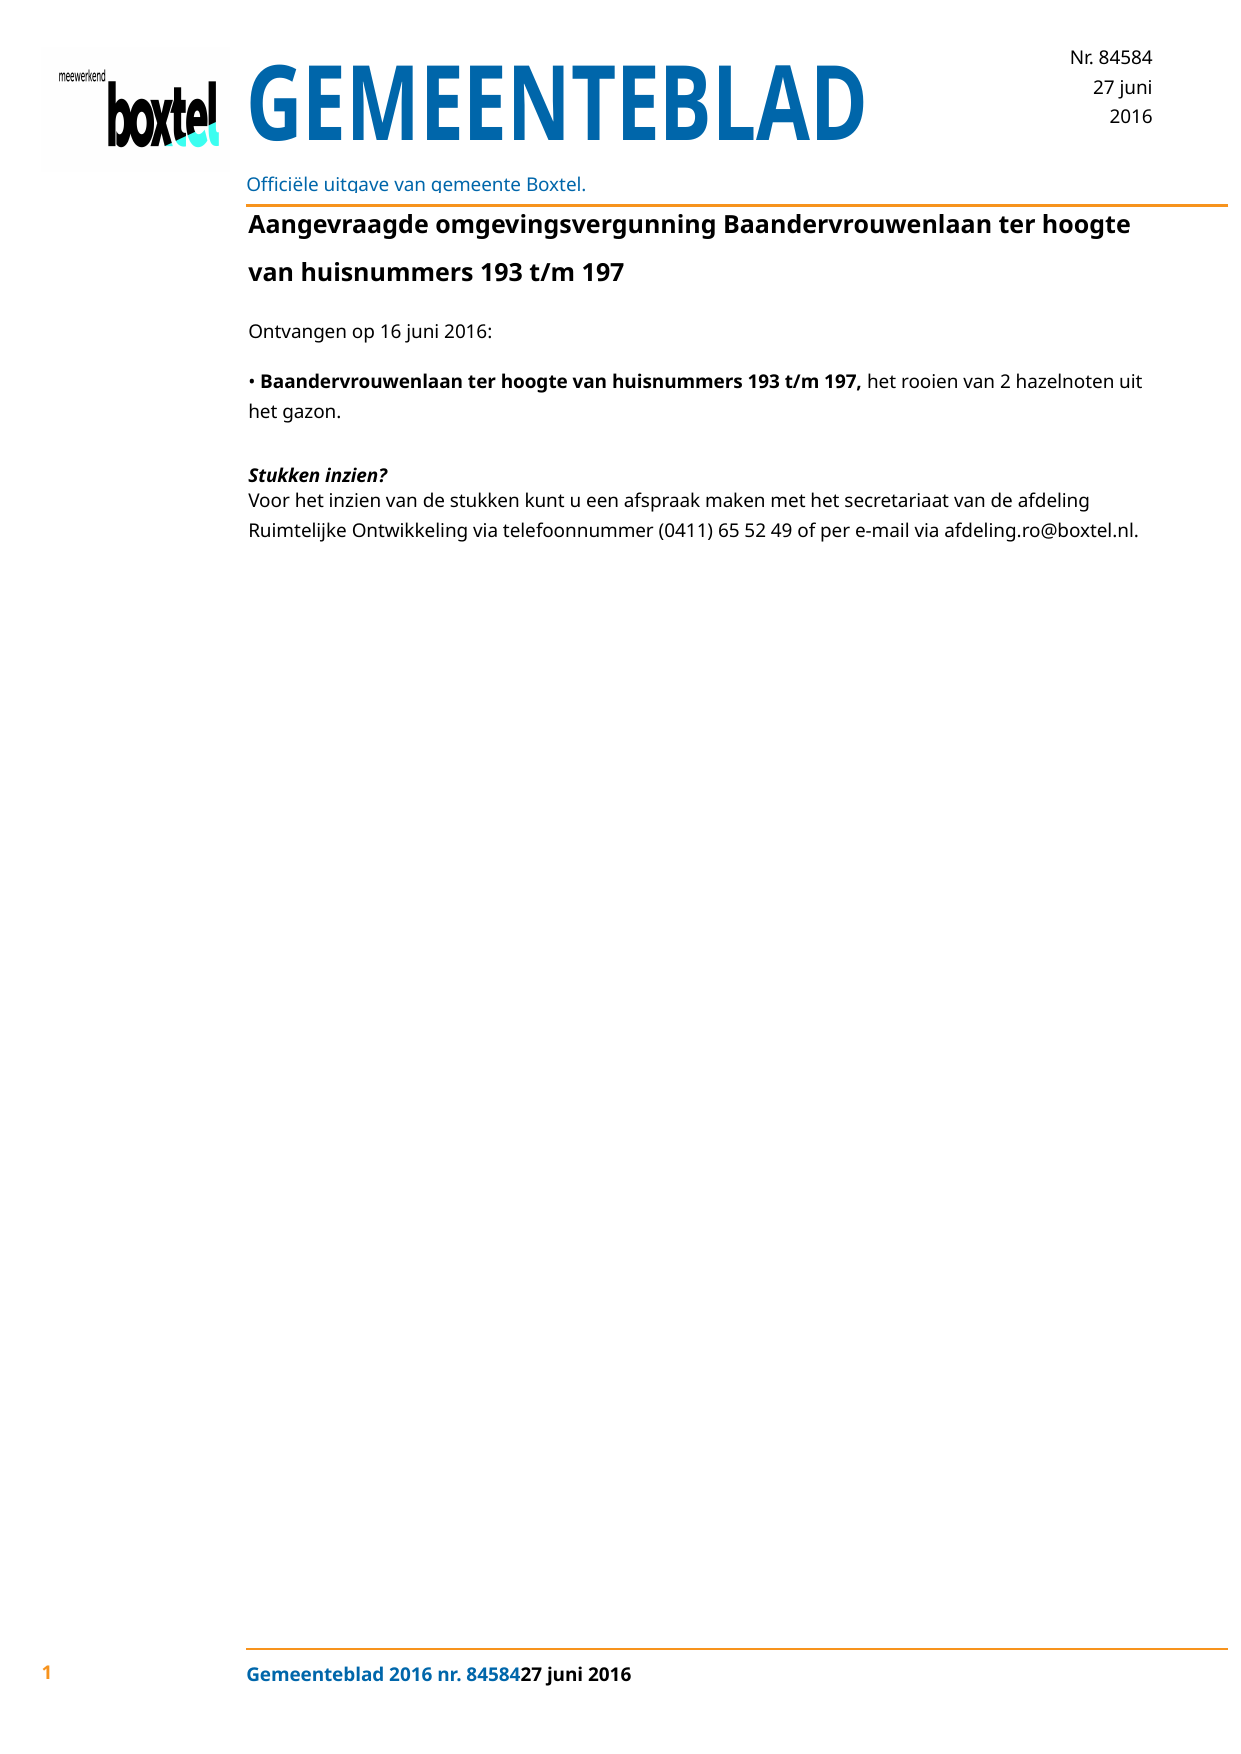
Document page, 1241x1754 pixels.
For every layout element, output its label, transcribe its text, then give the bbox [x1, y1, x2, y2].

text Aangevraagde omgevingsvergunning Baandervrouwenlaan ter hoogte van huisnummers 193 t/m 197 [248, 207, 1152, 288]
text Stukken inzien? [248, 462, 1152, 488]
picture [41, 47, 231, 172]
text Voor het inzien van de stukken kunt u een afspraak maken met het secretariaat van de afdeling Ruimtelijke Ontwikkeling via telefoonnummer (0411) 65 52 49 of per e-mail via afdeling.ro@boxtel.nl. [248, 488, 1152, 543]
text Ontvangen op 16 juni 2016: [248, 318, 1152, 344]
text • Baandervrouwenlaan ter hoogte van huisnummers 193 t/m 197, het rooien van 2 hazelnoten uit het gazon. [248, 368, 1152, 424]
